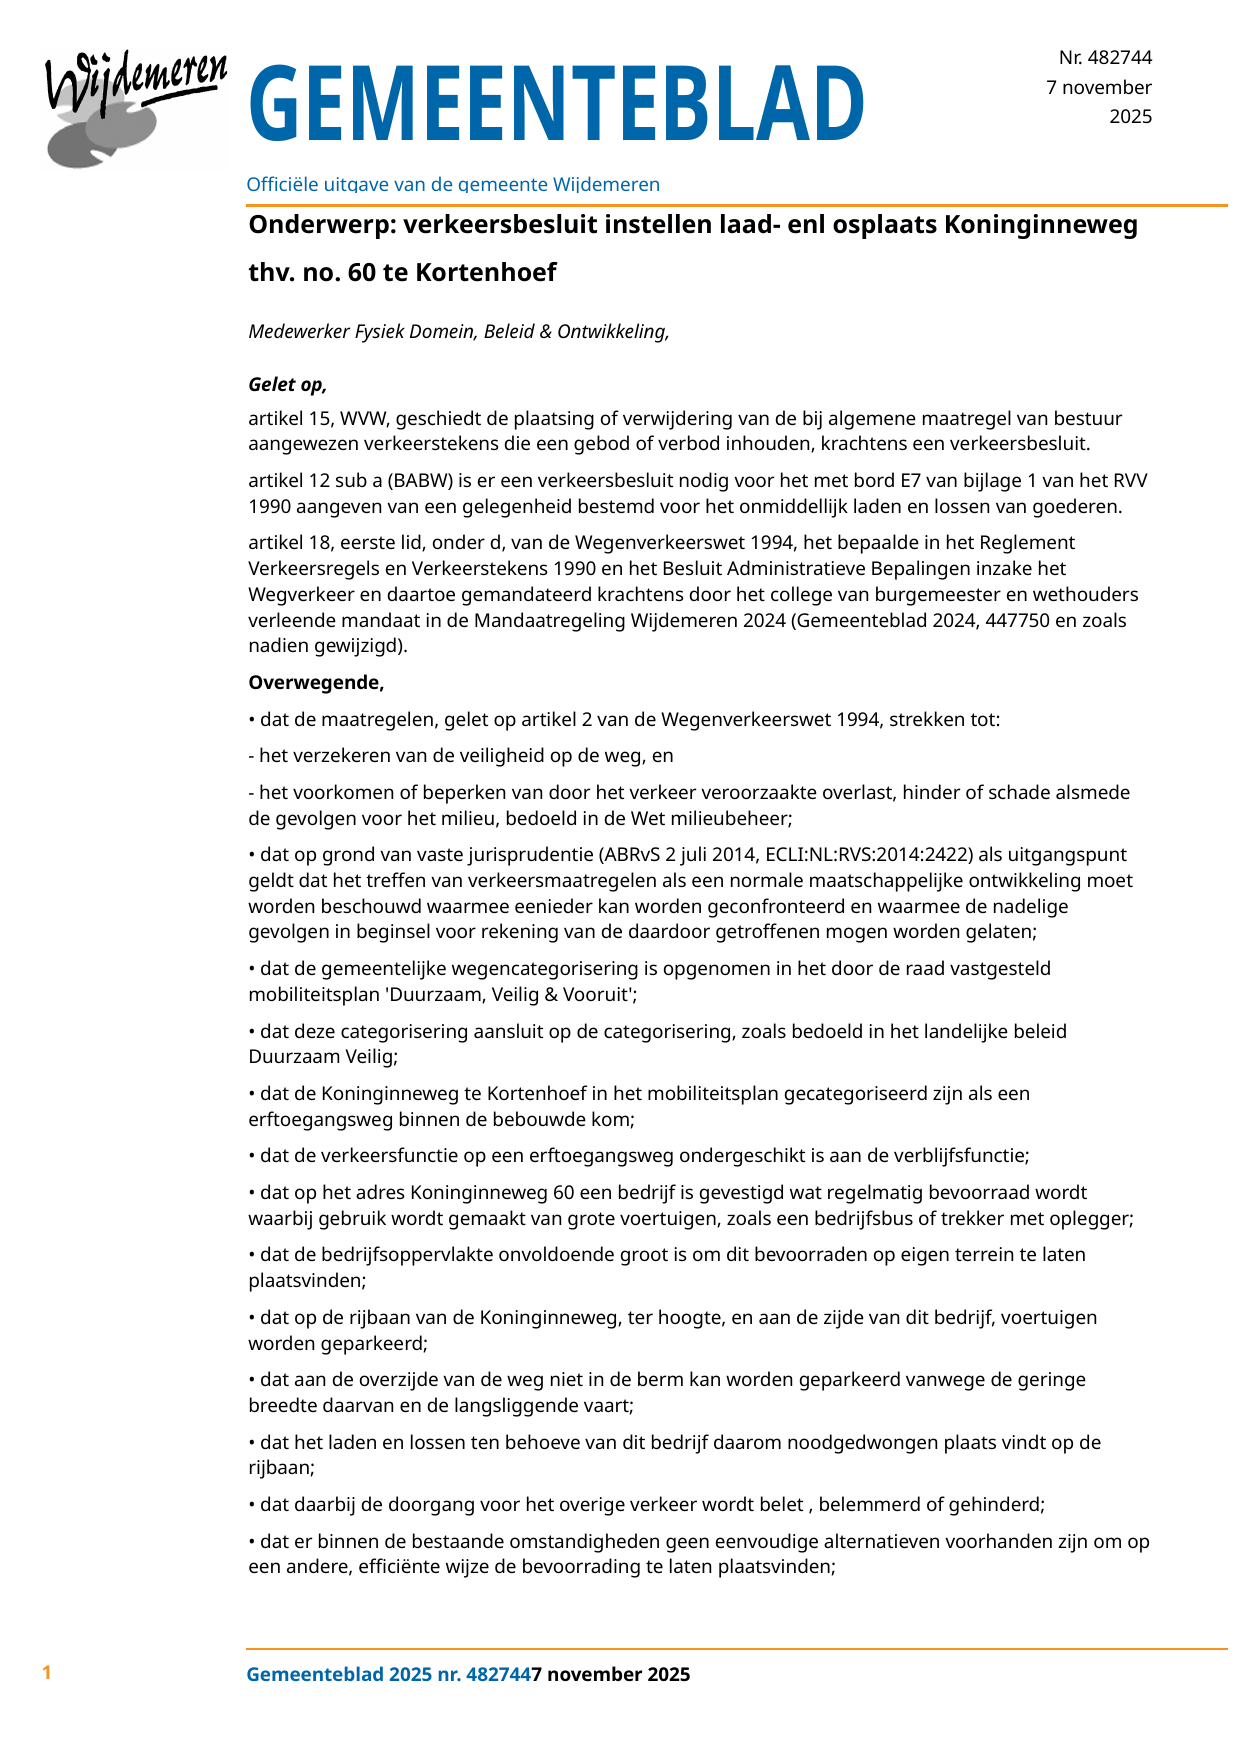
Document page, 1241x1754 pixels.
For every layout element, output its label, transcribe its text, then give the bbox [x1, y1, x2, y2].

text Onderwerp: verkeersbesluit instellen laad- enl osplaats Koninginneweg thv. no. 60 te Kortenhoef [248, 207, 1152, 288]
text • dat de Koninginneweg te Kortenhoef in het mobiliteitsplan gecategoriseerd zijn als een erftoegangsweg binnen de bebouwde kom; [248, 1080, 1152, 1132]
text Overwegende, [248, 669, 1152, 695]
text • dat daarbij de doorgang voor het overige verkeer wordt belet , belemmerd of gehinderd; [248, 1491, 1152, 1517]
text • dat het laden en lossen ten behoeve van dit bedrijf daarom noodgedwongen plaats vindt op de rijbaan; [248, 1429, 1152, 1480]
text • dat er binnen de bestaande omstandigheden geen eenvoudige alternatieven voorhanden zijn om op een andere, efficiënte wijze de bevoorrading te laten plaatsvinden; [248, 1528, 1152, 1579]
text • dat op het adres Koninginneweg 60 een bedrijf is gevestigd wat regelmatig bevoorraad wordt waarbij gebruik wordt gemaakt van grote voertuigen, zoals een bedrijfsbus of trekker met oplegger; [248, 1179, 1152, 1231]
text • dat de maatregelen, gelet op artikel 2 van de Wegenverkeerswet 1994, strekken tot: [248, 706, 1152, 732]
text • dat aan de overzijde van de weg niet in de berm kan worden geparkeerd vanwege de geringe breedte daarvan en de langsliggende vaart; [248, 1366, 1152, 1418]
text • dat de verkeersfunctie op een erftoegangsweg ondergeschikt is aan de verblijfsfunctie; [248, 1143, 1152, 1168]
text artikel 15, WVW, geschiedt de plaatsing of verwijdering van de bij algemene maatregel van bestuur aangewezen verkeerstekens die een gebod of verbod inhouden, krachtens een verkeersbesluit. [248, 405, 1152, 456]
text • dat deze categorisering aansluit op de categorisering, zoals bedoeld in het landelijke beleid Duurzaam Veilig; [248, 1018, 1152, 1069]
text • dat op grond van vaste jurisprudentie (ABRvS 2 juli 2014, ECLI:NL:RVS:2014:2422) als uitgangspunt geldt dat het treffen van verkeersmaatregelen als een normale maatschappelijke ontwikkeling moet worden beschouwd waarmee eenieder kan worden geconfronteerd en waarmee de nadelige gevolgen in beginsel voor rekening van de daardoor getroffenen mogen worden gelaten; [248, 842, 1152, 944]
text artikel 12 sub a (BABW) is er een verkeersbesluit nodig voor het met bord E7 van bijlage 1 van het RVV 1990 aangeven van een gelegenheid bestemd voor het onmiddellijk laden en lossen van goederen. [248, 467, 1152, 519]
text - het verzekeren van de veiligheid op de weg, en [248, 742, 1152, 768]
text • dat op de rijbaan van de Koninginneweg, ter hoogte, en aan de zijde van dit bedrijf, voertuigen worden geparkeerd; [248, 1304, 1152, 1356]
text artikel 18, eerste lid, onder d, van de Wegenverkeerswet 1994, het bepaalde in het Reglement Verkeersregels en Verkeerstekens 1990 en het Besluit Administratieve Bepalingen inzake het Wegverkeer en daartoe gemandateerd krachtens door het college van burgemeester en wethouders verleende mandaat in de Mandaatregeling Wijdemeren 2024 (Gemeenteblad 2024, 447750 en zoals nadien gewijzigd). [248, 529, 1152, 658]
picture [41, 47, 231, 172]
text • dat de gemeentelijke wegencategorisering is opgenomen in het door de raad vastgesteld mobiliteitsplan 'Duurzaam, Veilig & Vooruit'; [248, 955, 1152, 1007]
text • dat de bedrijfsoppervlakte onvoldoende groot is om dit bevoorraden op eigen terrein te laten plaatsvinden; [248, 1242, 1152, 1293]
text Medewerker Fysiek Domein, Beleid & Ontwikkeling, [248, 318, 1152, 344]
text - het voorkomen of beperken van door het verkeer veroorzaakte overlast, hinder of schade alsmede de gevolgen voor het milieu, bedoeld in de Wet milieubeheer; [248, 779, 1152, 831]
text Gelet op, [248, 371, 1152, 396]
